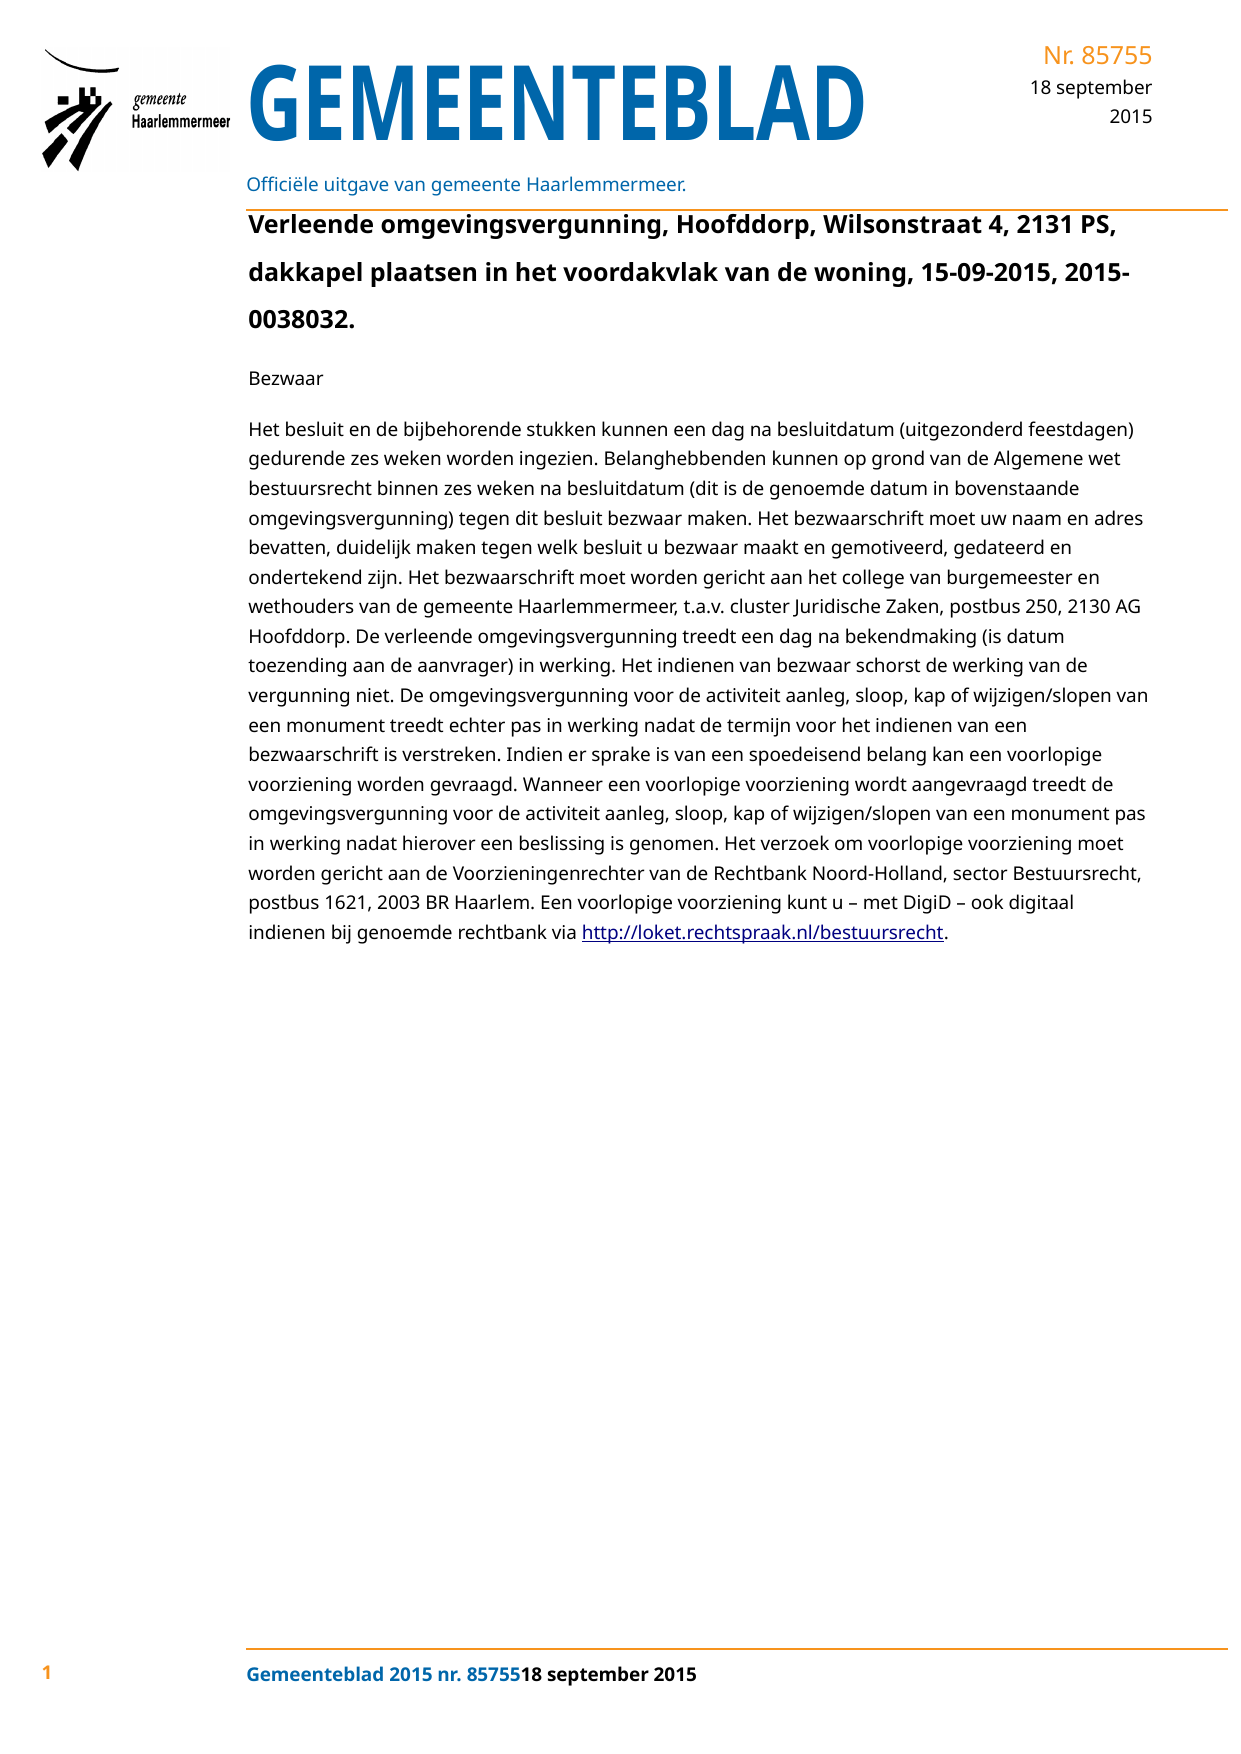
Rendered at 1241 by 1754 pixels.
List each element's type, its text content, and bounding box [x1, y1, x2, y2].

text Het besluit en de bijbehorende stukken kunnen een dag na besluitdatum (uitgezonderd feestdagen) gedurende zes weken worden ingezien. Belanghebbenden kunnen op grond van de Algemene wet bestuursrecht binnen zes weken na besluitdatum (dit is de genoemde datum in bovenstaande omgevingsvergunning) tegen dit besluit bezwaar maken. Het bezwaarschrift moet uw naam en adres bevatten, duidelijk maken tegen welk besluit u bezwaar maakt en gemotiveerd, gedateerd en ondertekend zijn. Het bezwaarschrift moet worden gericht aan het college van burgemeester en wethouders van de gemeente Haarlemmermeer, t.a.v. cluster Juridische Zaken, postbus 250, 2130 AG Hoofddorp. De verleende omgevingsvergunning treedt een dag na bekendmaking (is datum toezending aan de aanvrager) in werking. Het indienen van bezwaar schorst de werking van de vergunning niet. De omgevingsvergunning voor de activiteit aanleg, sloop, kap of wijzigen/slopen van een monument treedt echter pas in werking nadat de termijn voor het indienen van een bezwaarschrift is verstreken. Indien er sprake is van een spoedeisend belang kan een voorlopige voorziening worden gevraagd. Wanneer een voorlopige voorziening wordt aangevraagd treedt de omgevingsvergunning voor de activiteit aanleg, sloop, kap of wijzigen/slopen van een monument pas in werking nadat hierover een beslissing is genomen. Het verzoek om voorlopige voorziening moet worden gericht aan de Voorzieningenrechter van de Rechtbank Noord-Holland, sector Bestuursrecht, postbus 1621, 2003 BR Haarlem. Een voorlopige voorziening kunt u – met DigiD – ook digitaal indienen bij genoemde rechtbank via http://loket.rechtspraak.nl/bestuursrecht. [248, 416, 1152, 944]
text Bezwaar [248, 366, 1152, 391]
text Verleende omgevingsvergunning, Hoofddorp, Wilsonstraat 4, 2131 PS, dakkapel plaatsen in het voordakvlak van de woning, 15-09-2015, 2015-0038032. [248, 211, 1152, 336]
picture [41, 47, 231, 172]
